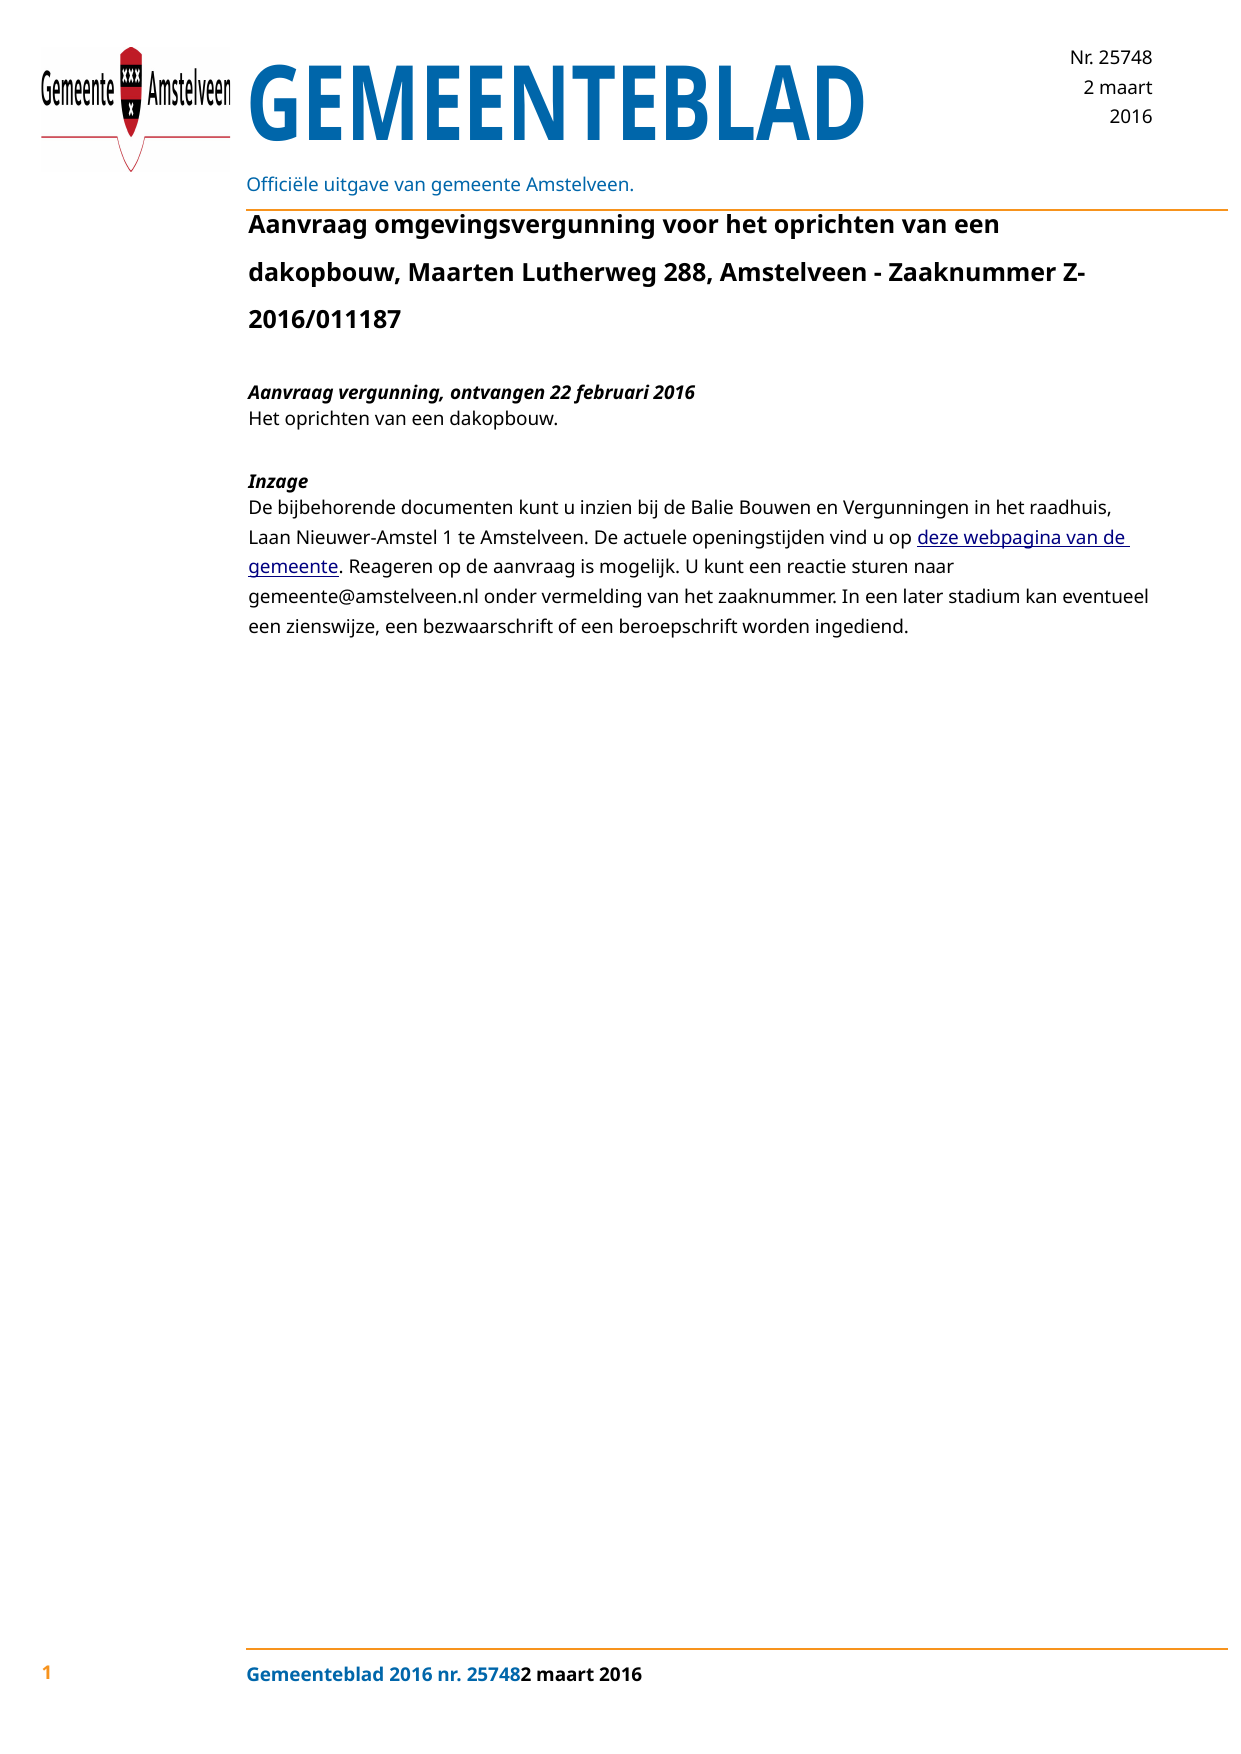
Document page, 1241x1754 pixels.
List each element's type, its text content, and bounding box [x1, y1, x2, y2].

picture [41, 47, 231, 172]
text De bijbehorende documenten kunt u inzien bij de Balie Bouwen en Vergunningen in het raadhuis, Laan Nieuwer-Amstel 1 te Amstelveen. De actuele openingstijden vind u op deze webpagina van de gemeente. Reageren op de aanvraag is mogelijk. U kunt een reactie sturen naar gemeente@amstelveen.nl onder vermelding van het zaaknummer. In een later stadium kan eventueel een zienswijze, een bezwaarschrift of een beroepschrift worden ingediend. [248, 494, 1152, 638]
text Het oprichten van een dakopbouw. [248, 405, 1152, 431]
text Aanvraag omgevingsvergunning voor het oprichten van een dakopbouw, Maarten Lutherweg 288, Amstelveen - Zaaknummer Z-2016/011187 [248, 211, 1152, 336]
text Inzage [248, 469, 1152, 494]
text Aanvraag vergunning, ontvangen 22 februari 2016 [248, 379, 1152, 405]
